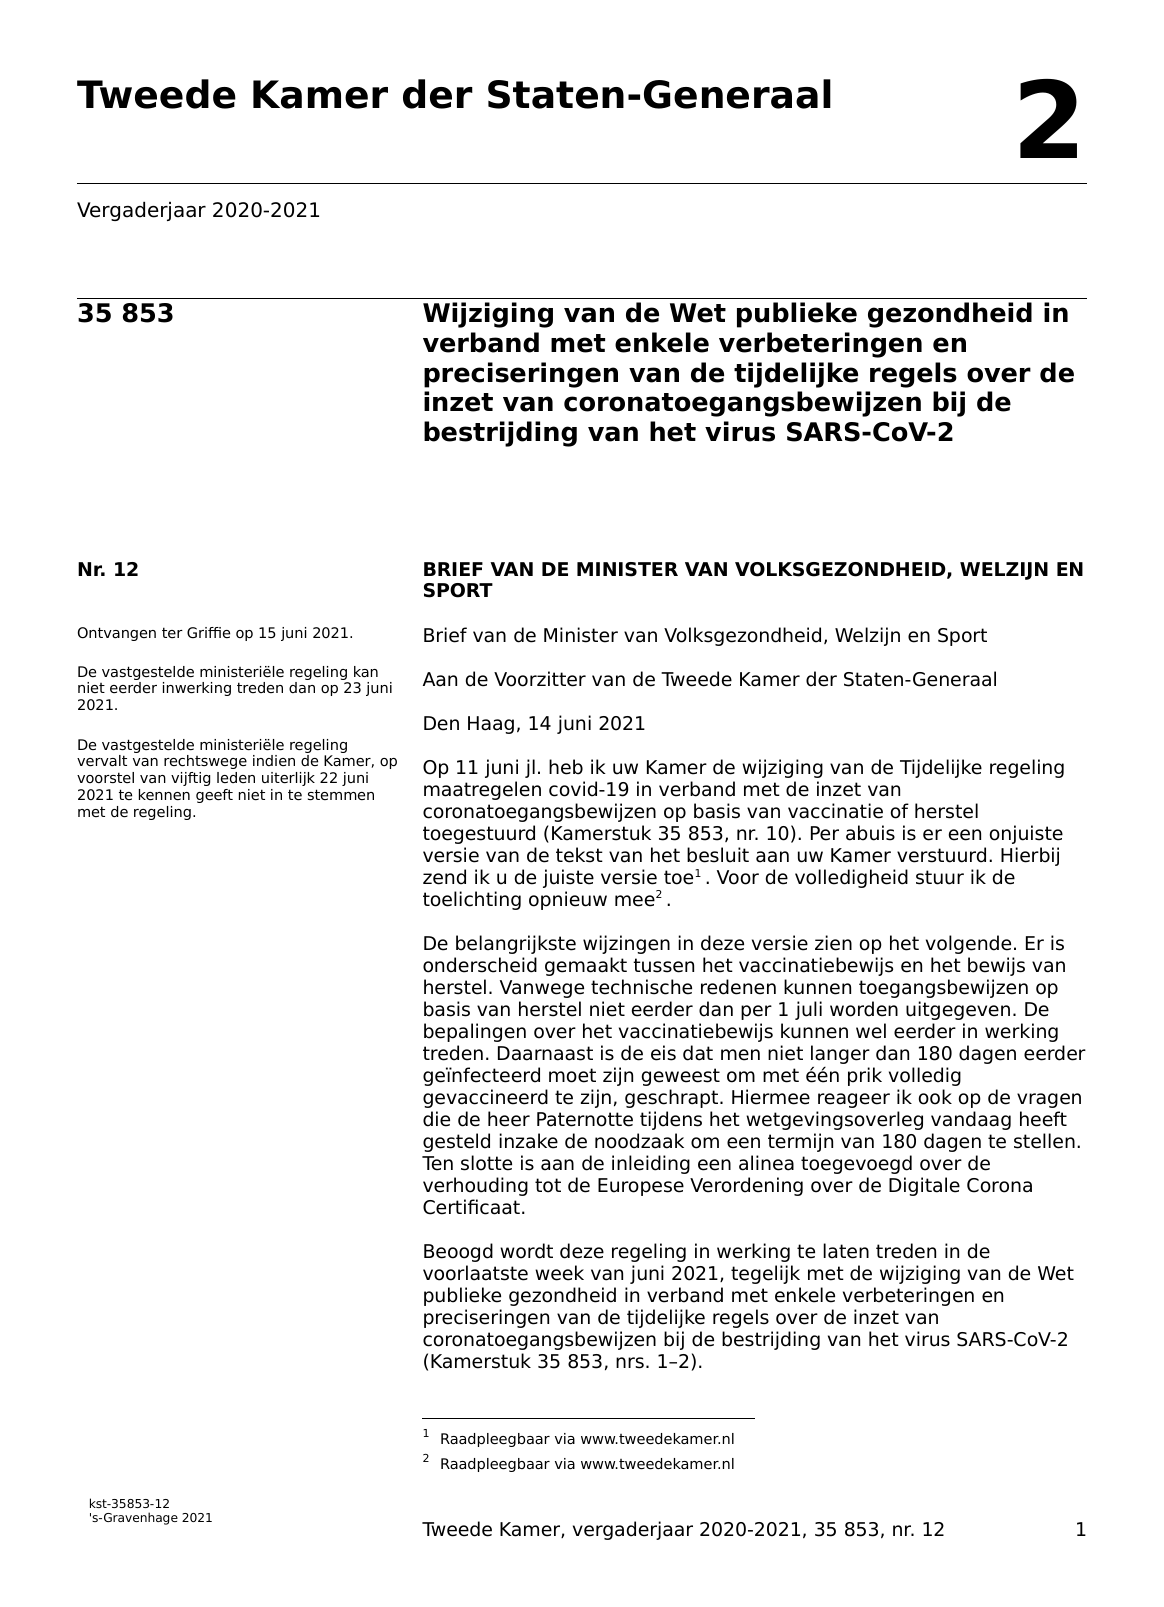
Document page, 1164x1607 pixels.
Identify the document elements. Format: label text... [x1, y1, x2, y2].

text Raadpleegbaar via www.tweedekamer.nl [422, 1452, 1087, 1474]
text Aan de Voorzitter van de Tweede Kamer der Staten-Generaal [422, 669, 1087, 691]
text Brief van de Minister van Volksgezondheid, Welzijn en Sport [422, 624, 1087, 647]
table_cell Vergaderjaar 2020-2021 [77, 184, 1087, 298]
text [77, 641, 399, 664]
text De vastgestelde ministeriële regeling kan niet eerder inwerking treden dan op 23 juni 2021. [77, 664, 399, 714]
table_header 2 [886, 59, 1087, 183]
subtitle 35 853 Wijziging van de Wet publieke gezondheid in verband met enkele verbeteringen en preciseringen van de tijdelijke regels over de inzet van coronatoegangsbewijzen bij de bestrijding van het virus SARS-CoV-2 [77, 299, 1087, 447]
text Raadpleegbaar via www.tweedekamer.nl [422, 1427, 1087, 1449]
text 's-Gravenhage 2021 [88, 1511, 323, 1525]
text Op 11 juni jl. heb ik uw Kamer de wijziging van de Tijdelijke regeling maatregelen covid-19 in verband met de inzet van coronatoegangsbewijzen op basis van vaccinatie of herstel toegestuurd (Kamerstuk 35 853, nr. 10). Per abuis is er een onjuiste versie van de tekst van het besluit aan uw Kamer verstuurd. Hierbij zend ik u de juiste versie toe. Voor de volledigheid stuur ik de toelichting opnieuw mee. [422, 757, 1087, 911]
subtitle Nr. 12 BRIEF VAN DE MINISTER VAN VOLKSGEZONDHEID, WELZIJN EN SPORT [77, 558, 1087, 602]
text kst-35853-12 [88, 1497, 323, 1511]
text De belangrijkste wijzingen in deze versie zien op het volgende. Er is onderscheid gemaakt tussen het vaccinatiebewijs en het bewijs van herstel. Vanwege technische redenen kunnen toegangsbewijzen op basis van herstel niet eerder dan per 1 juli worden uitgegeven. De bepalingen over het vaccinatiebewijs kunnen wel eerder in werking treden. Daarnaast is de eis dat men niet langer dan 180 dagen eerder geïnfecteerd moet zijn geweest om met één prik volledig gevaccineerd te zijn, geschrapt. Hiermee reageer ik ook op de vragen die de heer Paternotte tijdens het wetgevingsoverleg vandaag heeft gesteld inzake de noodzaak om een termijn van 180 dagen te stellen. Ten slotte is aan de inleiding een alinea toegevoegd over de verhouding tot de Europese Verordening over de Digitale Corona Certificaat. [422, 933, 1087, 1219]
text Ontvangen ter Griffie op 15 juni 2021. [77, 624, 399, 641]
table_header Tweede Kamer der Staten-Generaal [77, 59, 886, 183]
text Den Haag, 14 juni 2021 [422, 713, 1087, 735]
text [77, 714, 399, 736]
text De vastgestelde ministeriële regeling vervalt van rechtswege indien de Kamer, op voorstel van vijftig leden uiterlijk 22 juni 2021 te kennen geeft niet in te stemmen met de regeling. [77, 736, 399, 821]
text Beoogd wordt deze regeling in werking te laten treden in de voorlaatste week van juni 2021, tegelijk met de wijziging van de Wet publieke gezondheid in verband met enkele verbeteringen en preciseringen van de tijdelijke regels over de inzet van coronatoegangsbewijzen bij de bestrijding van het virus SARS-CoV-2 (Kamerstuk 35 853, nrs. 1–2). [422, 1241, 1087, 1373]
